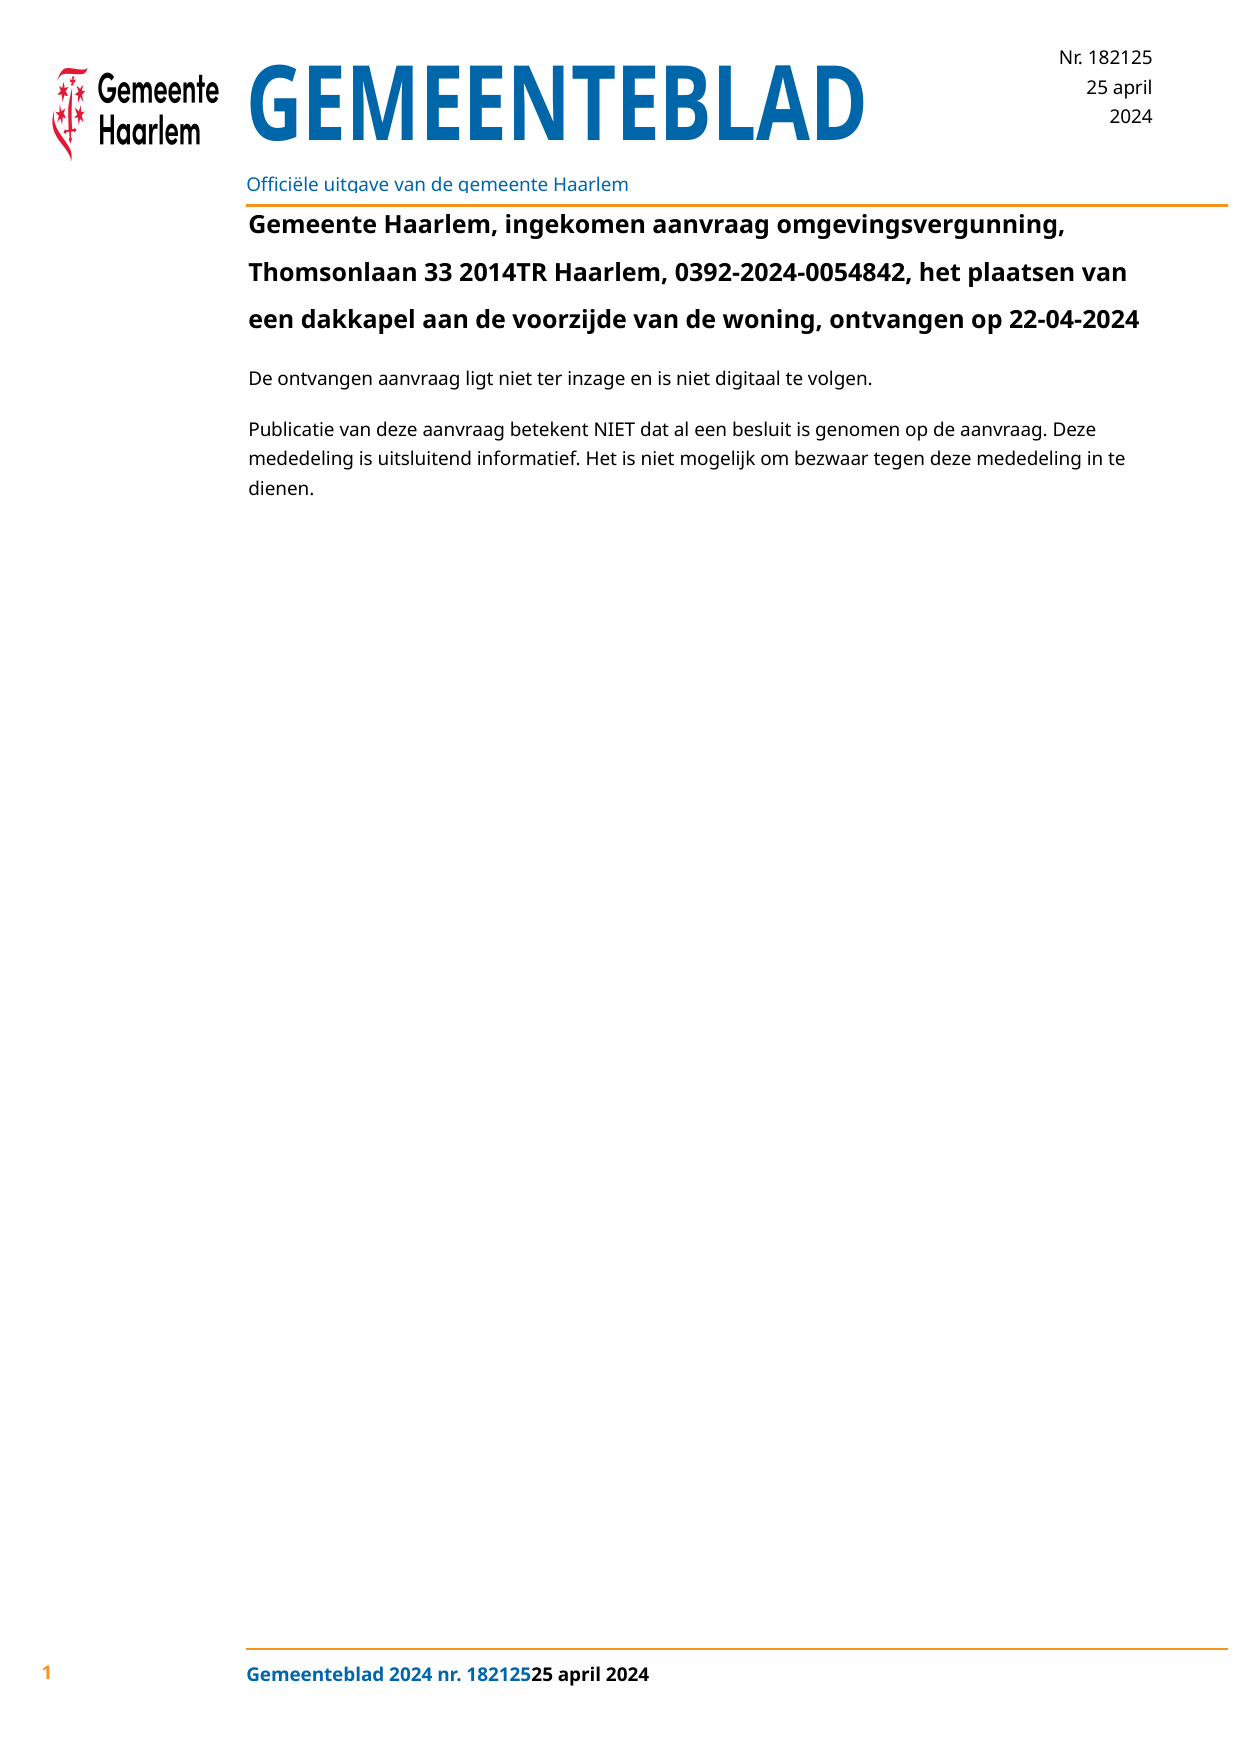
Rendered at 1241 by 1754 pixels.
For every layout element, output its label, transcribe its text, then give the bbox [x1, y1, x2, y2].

text Publicatie van deze aanvraag betekent NIET dat al een besluit is genomen op de aanvraag. Deze mededeling is uitsluitend informatief. Het is niet mogelijk om bezwaar tegen deze mededeling in te dienen. [248, 416, 1152, 501]
text Gemeente Haarlem, ingekomen aanvraag omgevingsvergunning, Thomsonlaan 33 2014TR Haarlem, 0392-2024-0054842, het plaatsen van een dakkapel aan de voorzijde van de woning, ontvangen op 22-04-2024 [248, 207, 1152, 336]
picture [41, 47, 231, 172]
text De ontvangen aanvraag ligt niet ter inzage en is niet digitaal te volgen. [248, 366, 1152, 391]
